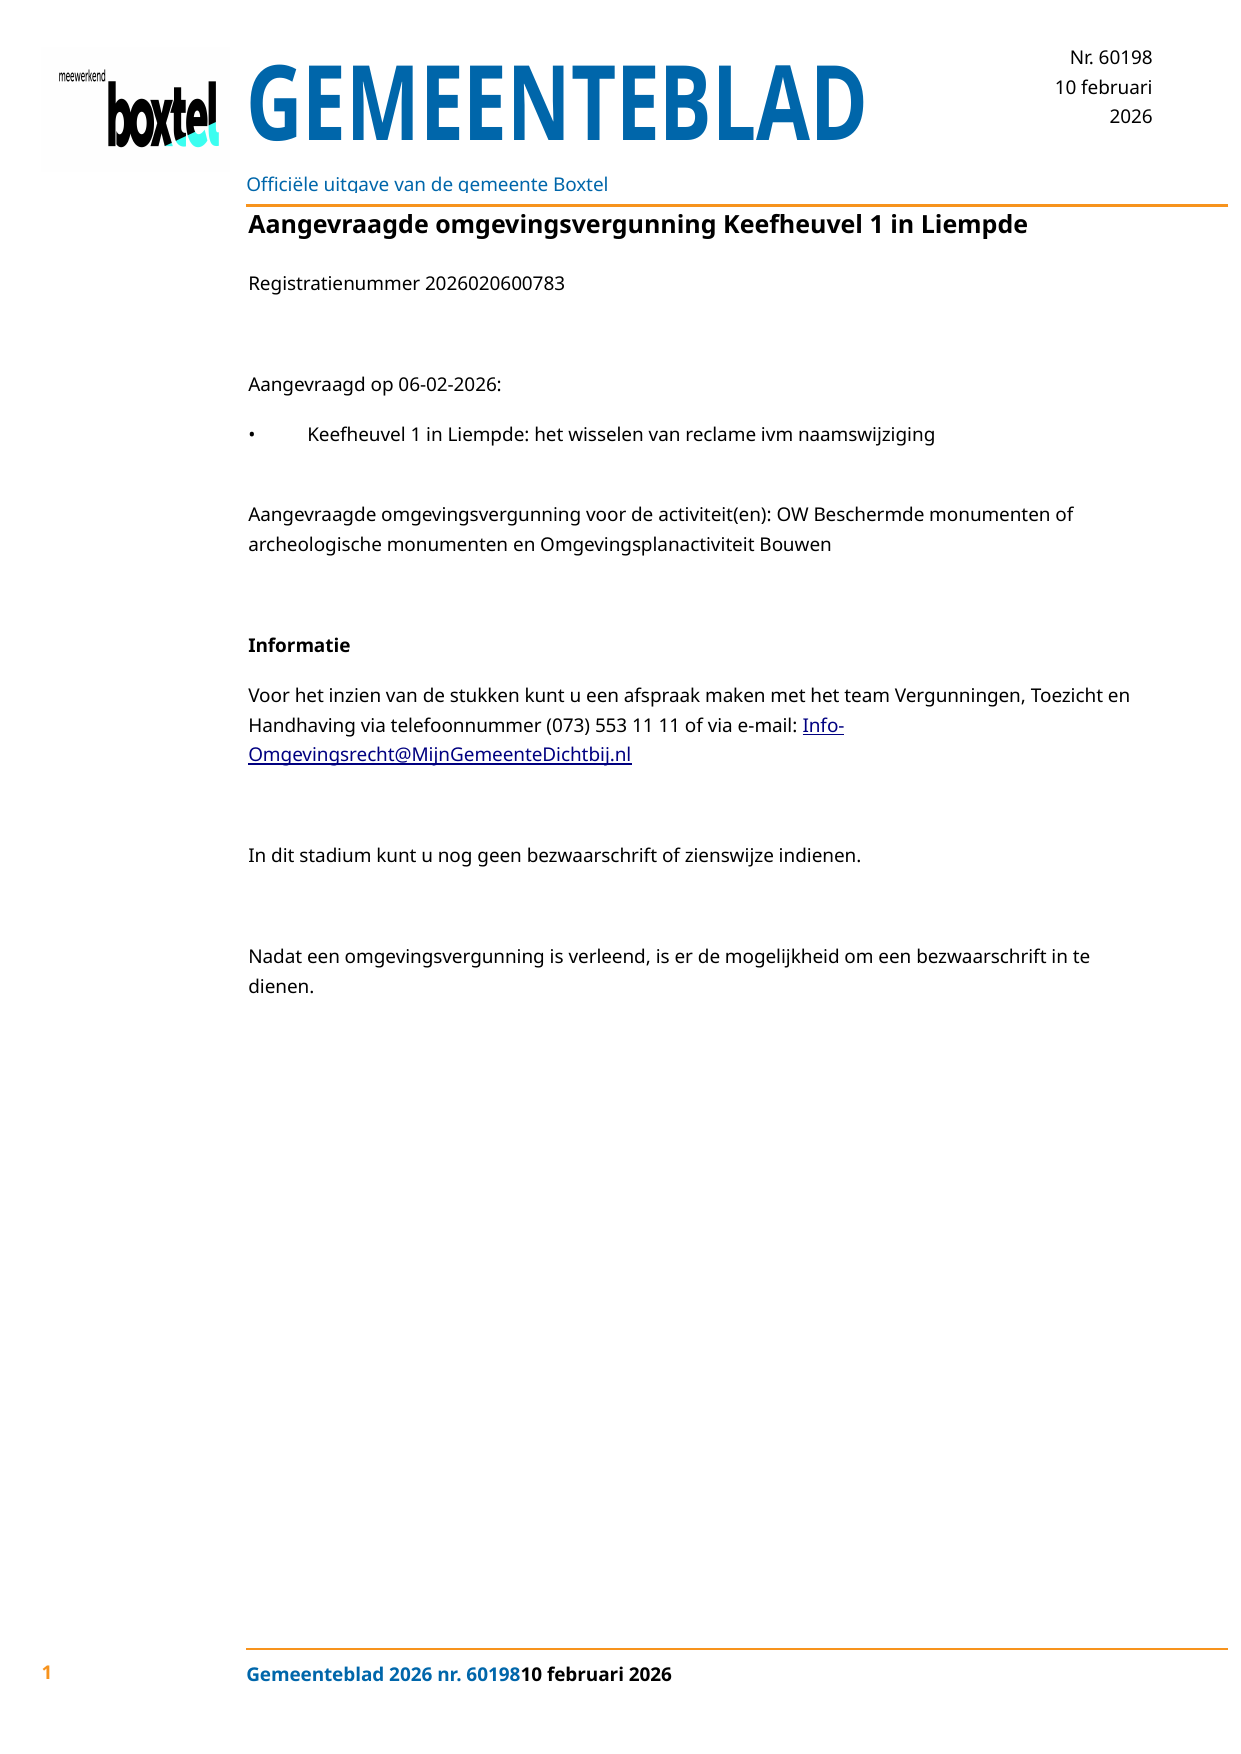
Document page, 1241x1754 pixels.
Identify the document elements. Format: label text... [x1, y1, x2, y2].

text Registratienummer 2026020600783 [248, 270, 1152, 296]
text Aangevraagde omgevingsvergunning voor de activiteit(en): OW Beschermde monumenten of archeologische monumenten en Omgevingsplanactiviteit Bouwen [248, 502, 1152, 557]
text Aangevraagde omgevingsvergunning Keefheuvel 1 in Liempde [248, 207, 1152, 241]
text Voor het inzien van de stukken kunt u een afspraak maken met het team Vergunningen, Toezicht en Handhaving via telefoonnummer (073) 553 11 11 of via e-mail: Info-Omgevingsrecht@MijnGemeenteDichtbij.nl [248, 682, 1152, 767]
picture [41, 47, 231, 172]
text Aangevraagd op 06-02-2026: [248, 371, 1152, 397]
text Nadat een omgevingsvergunning is verleend, is er de mogelijkheid om een bezwaarschrift in te dienen. [248, 943, 1152, 998]
text In dit stadium kunt u nog geen bezwaarschrift of zienswijze indienen. [248, 842, 1152, 868]
list Keefheuvel 1 in Liempde: het wisselen van reclame ivm naamswijziging [248, 422, 1152, 447]
text Informatie [248, 632, 1152, 658]
